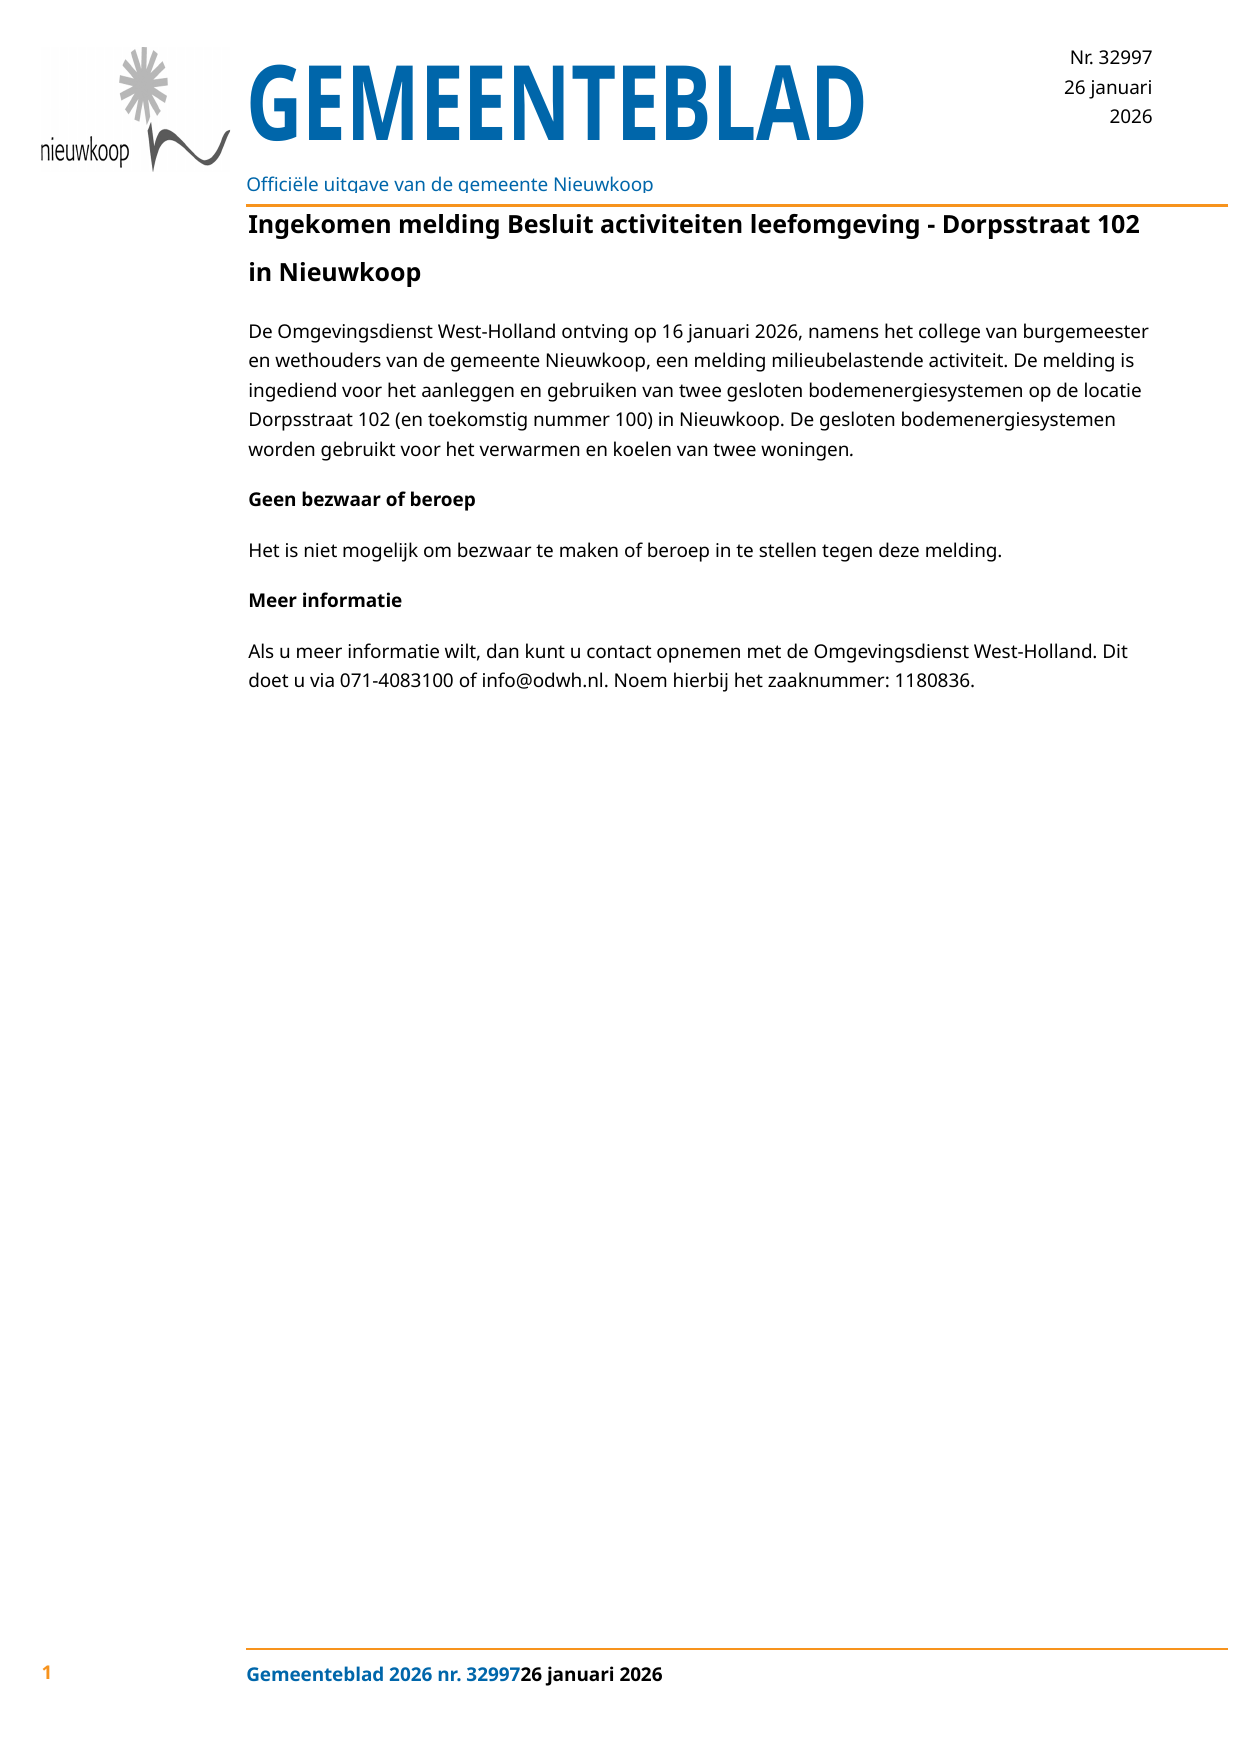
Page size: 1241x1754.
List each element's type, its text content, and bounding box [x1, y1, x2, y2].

picture [41, 47, 231, 172]
text Als u meer informatie wilt, dan kunt u contact opnemen met de Omgevingsdienst West-Holland. Dit doet u via 071-4083100 of info@odwh.nl. Noem hierbij het zaaknummer: 1180836. [248, 638, 1152, 693]
text Ingekomen melding Besluit activiteiten leefomgeving - Dorpsstraat 102 in Nieuwkoop [248, 207, 1152, 288]
text Het is niet mogelijk om bezwaar te maken of beroep in te stellen tegen deze melding. [248, 537, 1152, 563]
text Meer informatie [248, 587, 1152, 613]
text Geen bezwaar of beroep [248, 487, 1152, 512]
text De Omgevingsdienst West-Holland ontving op 16 januari 2026, namens het college van burgemeester en wethouders van de gemeente Nieuwkoop, een melding milieubelastende activiteit. De melding is ingediend voor het aanleggen en gebruiken van twee gesloten bodemenergiesystemen op de locatie Dorpsstraat 102 (en toekomstig nummer 100) in Nieuwkoop. De gesloten bodemenergiesystemen worden gebruikt voor het verwarmen en koelen van twee woningen. [248, 318, 1152, 462]
